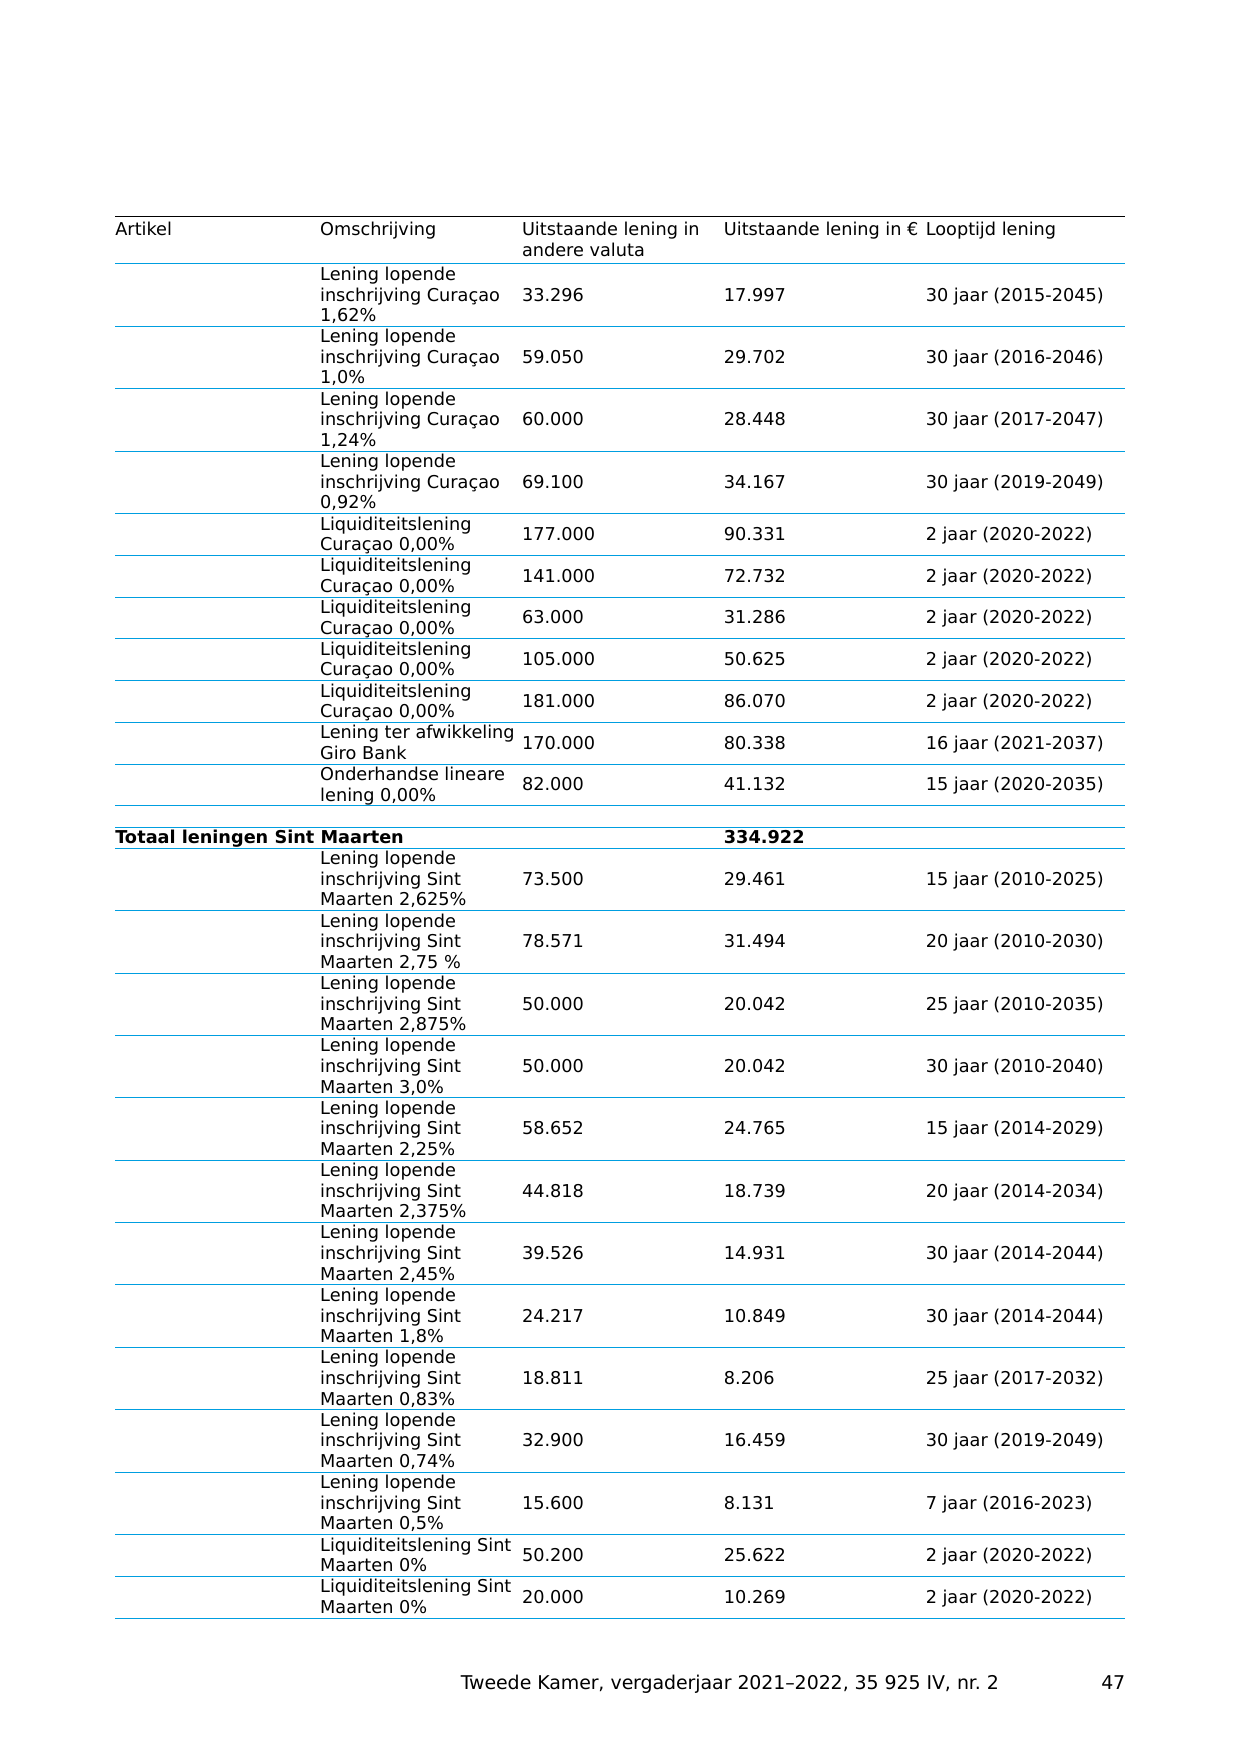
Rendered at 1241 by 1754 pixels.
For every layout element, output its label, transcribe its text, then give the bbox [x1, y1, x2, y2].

table_cell 105.000 [519, 639, 721, 680]
table_cell 2 jaar (2020-2022) [923, 556, 1125, 596]
table_cell 44.818 [519, 1161, 721, 1222]
table_cell [317, 806, 519, 826]
table_cell [115, 639, 317, 680]
table_cell 28.448 [721, 389, 923, 451]
table_cell 15 jaar (2010-2025) [923, 849, 1125, 910]
table_cell 16 jaar (2021-2037) [923, 723, 1125, 763]
table_cell 177.000 [519, 514, 721, 555]
table_cell [721, 806, 923, 826]
table_cell 60.000 [519, 389, 721, 451]
table_cell Lening lopende inschrijving Sint Maarten 2,75 % [317, 911, 519, 972]
table_cell [115, 806, 317, 826]
table_cell Lening lopende inschrijving Sint Maarten 0,74% [317, 1410, 519, 1472]
table_cell Lening lopende inschrijving Curaçao 0,92% [317, 452, 519, 513]
table_cell 50.625 [721, 639, 923, 680]
table_cell [115, 1410, 317, 1472]
table_cell [115, 264, 317, 326]
table_cell 8.206 [721, 1348, 923, 1409]
table_cell [115, 1473, 317, 1534]
table_cell 20 jaar (2014-2034) [923, 1161, 1125, 1222]
table_cell 2 jaar (2020-2022) [923, 639, 1125, 680]
table_cell [115, 765, 317, 805]
table_cell 41.132 [721, 765, 923, 805]
table_cell Liquiditeitslening Sint Maarten 0% [317, 1577, 519, 1617]
table_cell 30 jaar (2014-2044) [923, 1223, 1125, 1284]
table_cell Uitstaande lening in andere valuta [519, 217, 721, 263]
table_cell 24.217 [519, 1285, 721, 1347]
table_cell 141.000 [519, 556, 721, 596]
table_cell [115, 598, 317, 638]
table_cell 29.461 [721, 849, 923, 910]
table_cell 7 jaar (2016-2023) [923, 1473, 1125, 1534]
table_cell [115, 1535, 317, 1576]
table_cell Lening lopende inschrijving Sint Maarten 2,375% [317, 1161, 519, 1222]
table_cell 69.100 [519, 452, 721, 513]
table_cell [115, 389, 317, 451]
table_cell 2 jaar (2020-2022) [923, 598, 1125, 638]
table_cell [115, 327, 317, 388]
table_cell 2 jaar (2020-2022) [923, 1535, 1125, 1576]
table_cell Liquiditeitslening Curaçao 0,00% [317, 556, 519, 596]
table_cell Omschrijving [317, 217, 519, 263]
table_cell Lening lopende inschrijving Curaçao 1,0% [317, 327, 519, 388]
table_cell Lening lopende inschrijving Sint Maarten 1,8% [317, 1285, 519, 1347]
table_cell [115, 1098, 317, 1159]
table_cell 8.131 [721, 1473, 923, 1534]
table_cell 15 jaar (2014-2029) [923, 1098, 1125, 1159]
table_cell Liquiditeitslening Curaçao 0,00% [317, 681, 519, 722]
table_cell 25.622 [721, 1535, 923, 1576]
table_cell 31.286 [721, 598, 923, 638]
table_cell 34.167 [721, 452, 923, 513]
table_cell 86.070 [721, 681, 923, 722]
table_cell [115, 556, 317, 596]
table_cell Totaal leningen Sint Maarten [115, 828, 721, 848]
table_cell 39.526 [519, 1223, 721, 1284]
table_cell 90.331 [721, 514, 923, 555]
table_cell 14.931 [721, 1223, 923, 1284]
table_cell [115, 974, 317, 1035]
table_cell [923, 828, 1125, 848]
table_cell 24.765 [721, 1098, 923, 1159]
table_cell Lening lopende inschrijving Curaçao 1,62% [317, 264, 519, 326]
table_cell [115, 849, 317, 910]
table_cell 2 jaar (2020-2022) [923, 1577, 1125, 1617]
table_cell 30 jaar (2010-2040) [923, 1036, 1125, 1097]
table_cell 30 jaar (2014-2044) [923, 1285, 1125, 1347]
table_cell 334.922 [721, 828, 923, 848]
table_cell 181.000 [519, 681, 721, 722]
table_cell Uitstaande lening in € [721, 217, 923, 263]
table_cell 25 jaar (2010-2035) [923, 974, 1125, 1035]
table_cell 20.042 [721, 1036, 923, 1097]
table_cell [115, 1036, 317, 1097]
table_cell Liquiditeitslening Sint Maarten 0% [317, 1535, 519, 1576]
table_cell [115, 452, 317, 513]
table_cell [115, 723, 317, 763]
table_cell 30 jaar (2019-2049) [923, 1410, 1125, 1472]
table_cell Liquiditeitslening Curaçao 0,00% [317, 514, 519, 555]
table_cell 50.000 [519, 1036, 721, 1097]
table_cell 20.000 [519, 1577, 721, 1617]
table_cell 20 jaar (2010-2030) [923, 911, 1125, 972]
table_cell Lening ter afwikkeling Giro Bank [317, 723, 519, 763]
table_cell 30 jaar (2017-2047) [923, 389, 1125, 451]
table_header Tabel 11 Overzicht verstrekte leningen (bedragen x € 1.000) [115, 191, 1125, 216]
table_cell 2 jaar (2020-2022) [923, 681, 1125, 722]
table_cell [115, 1348, 317, 1409]
table_cell 73.500 [519, 849, 721, 910]
table_cell 15 jaar (2020-2035) [923, 765, 1125, 805]
table_cell 25 jaar (2017-2032) [923, 1348, 1125, 1409]
table_cell [115, 1223, 317, 1284]
table_cell 80.338 [721, 723, 923, 763]
table_cell [115, 1161, 317, 1222]
table_cell 30 jaar (2015-2045) [923, 264, 1125, 326]
table_cell [115, 514, 317, 555]
table_cell 59.050 [519, 327, 721, 388]
table_cell 50.000 [519, 974, 721, 1035]
table_cell 63.000 [519, 598, 721, 638]
table_cell Lening lopende inschrijving Sint Maarten 2,875% [317, 974, 519, 1035]
table_cell [115, 911, 317, 972]
table_cell [923, 806, 1125, 826]
table_cell Onderhandse lineare lening 0,00% [317, 765, 519, 805]
table_cell Looptijd lening [923, 217, 1125, 263]
table_cell 78.571 [519, 911, 721, 972]
table_cell Artikel [115, 217, 317, 263]
table_cell Liquiditeitslening Curaçao 0,00% [317, 598, 519, 638]
table_cell [519, 806, 721, 826]
table_cell 16.459 [721, 1410, 923, 1472]
table_cell [115, 1577, 317, 1617]
table_cell 17.997 [721, 264, 923, 326]
table_cell Lening lopende inschrijving Sint Maarten 2,25% [317, 1098, 519, 1159]
table_cell 31.494 [721, 911, 923, 972]
table_cell 32.900 [519, 1410, 721, 1472]
table_cell 30 jaar (2016-2046) [923, 327, 1125, 388]
table_cell Lening lopende inschrijving Sint Maarten 0,5% [317, 1473, 519, 1534]
table_cell 50.200 [519, 1535, 721, 1576]
table_cell 10.269 [721, 1577, 923, 1617]
table_cell 20.042 [721, 974, 923, 1035]
table_cell Lening lopende inschrijving Sint Maarten 2,625% [317, 849, 519, 910]
table_cell 15.600 [519, 1473, 721, 1534]
table_cell 2 jaar (2020-2022) [923, 514, 1125, 555]
table_cell 29.702 [721, 327, 923, 388]
table_cell 10.849 [721, 1285, 923, 1347]
table_cell 30 jaar (2019-2049) [923, 452, 1125, 513]
table_cell Lening lopende inschrijving Sint Maarten 2,45% [317, 1223, 519, 1284]
table_cell 18.739 [721, 1161, 923, 1222]
table_cell Lening lopende inschrijving Curaçao 1,24% [317, 389, 519, 451]
table_cell Lening lopende inschrijving Sint Maarten 3,0% [317, 1036, 519, 1097]
table_cell 58.652 [519, 1098, 721, 1159]
table_cell [115, 1285, 317, 1347]
table_cell 82.000 [519, 765, 721, 805]
table_cell Lening lopende inschrijving Sint Maarten 0,83% [317, 1348, 519, 1409]
table_cell Liquiditeitslening Curaçao 0,00% [317, 639, 519, 680]
table_cell 33.296 [519, 264, 721, 326]
table_cell 18.811 [519, 1348, 721, 1409]
table_cell [115, 681, 317, 722]
table_cell 170.000 [519, 723, 721, 763]
table_cell 72.732 [721, 556, 923, 596]
